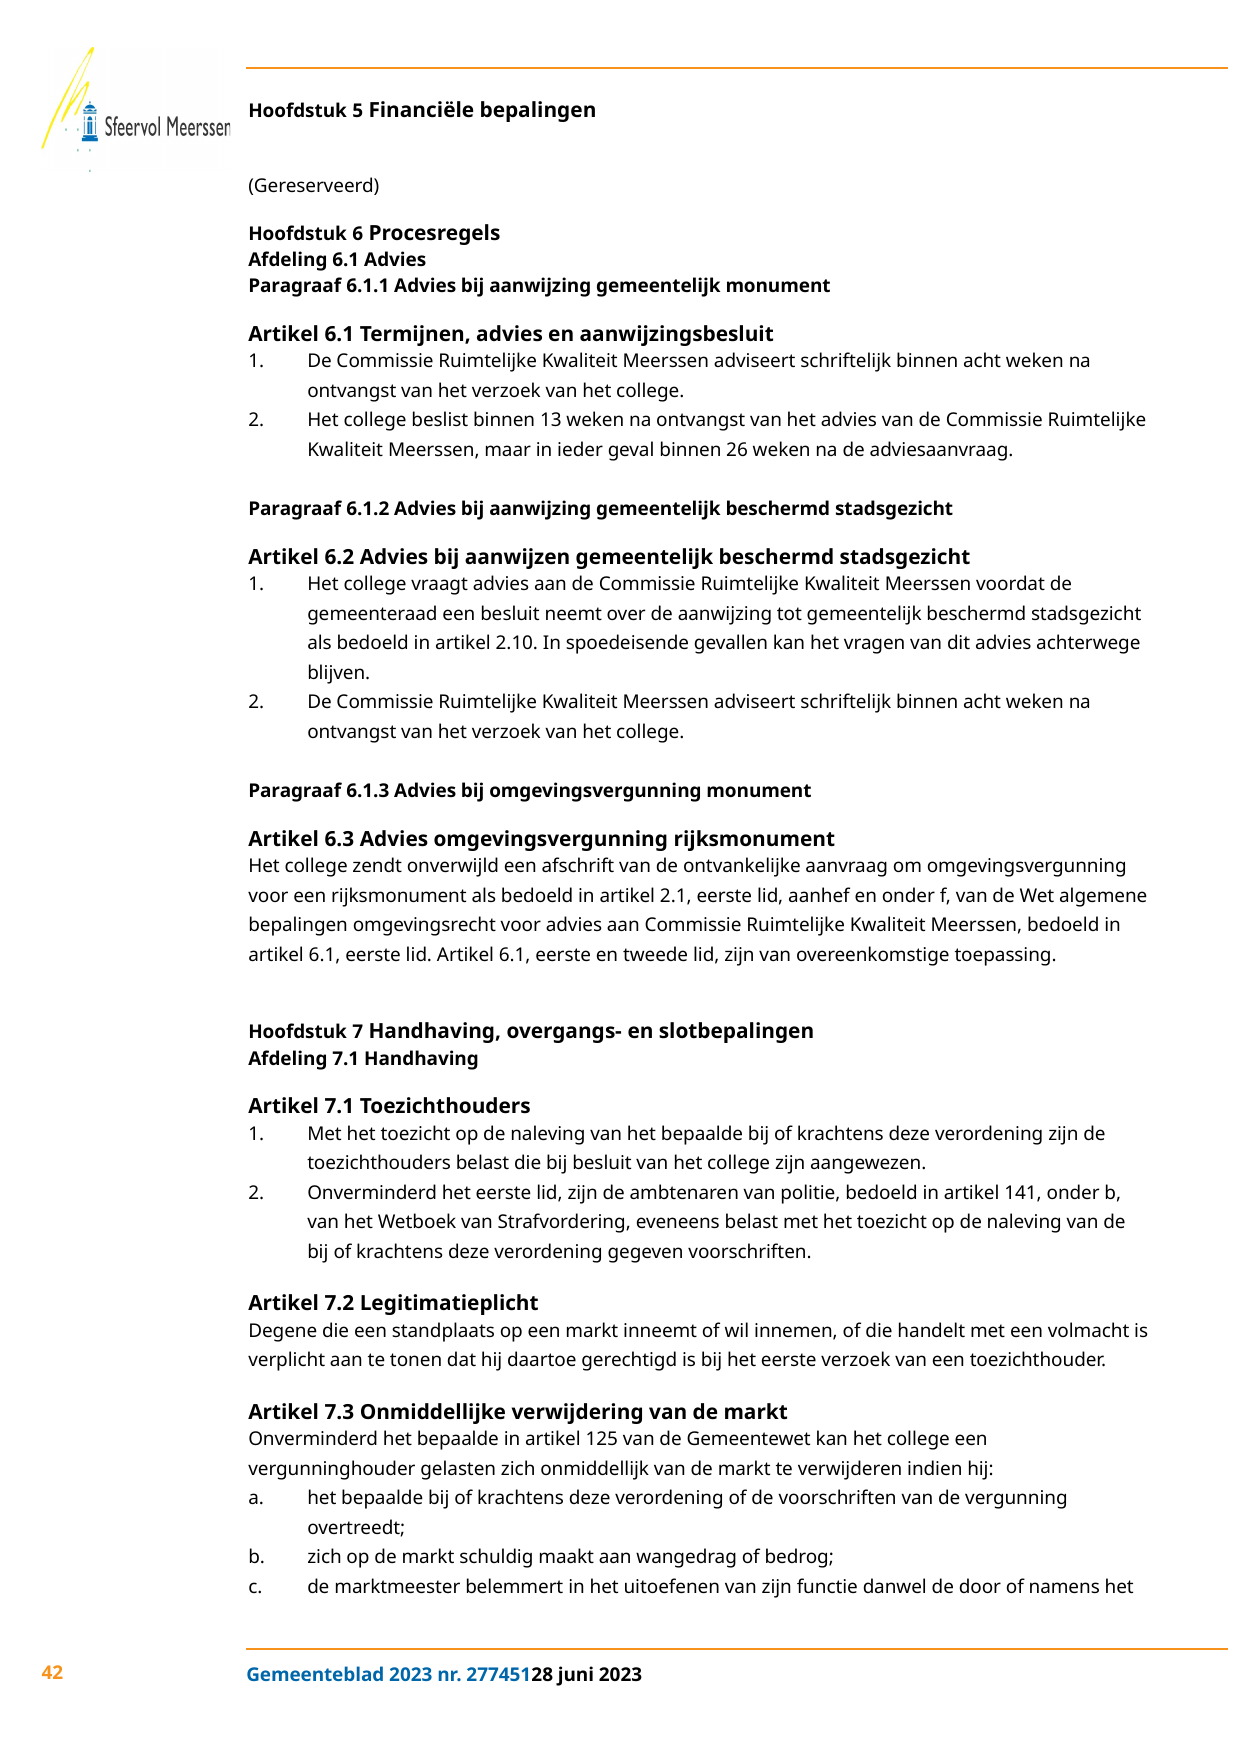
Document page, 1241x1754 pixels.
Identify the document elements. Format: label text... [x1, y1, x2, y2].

list de marktmeester belemmert in het uitoefenen van zijn functie danwel de door of namens het [248, 1573, 1152, 1599]
text Hoofdstuk 5 Financiële bepalingen [248, 95, 1152, 123]
text Onverminderd het bepaalde in artikel 125 van de Gemeentewet kan het college een vergunninghouder gelasten zich onmiddellijk van de markt te verwijderen indien hij: [248, 1425, 1152, 1481]
text Artikel 6.1 Termijnen, advies en aanwijzingsbesluit [248, 319, 1152, 347]
text (Gereserveerd) [248, 172, 1152, 198]
list De Commissie Ruimtelijke Kwaliteit Meerssen adviseert schriftelijk binnen acht weken na ontvangst van het verzoek van het college. [248, 347, 1152, 403]
list Het college beslist binnen 13 weken na ontvangst van het advies van de Commissie Ruimtelijke Kwaliteit Meerssen, maar in ieder geval binnen 26 weken na de adviesaanvraag. [248, 406, 1152, 462]
list Onverminderd het eerste lid, zijn de ambtenaren van politie, bedoeld in artikel 141, onder b, van het Wetboek van Strafvordering, eveneens belast met het toezicht op de naleving van de bij of krachtens deze verordening gegeven voorschriften. [248, 1179, 1152, 1264]
text Paragraaf 6.1.2 Advies bij aanwijzing gemeentelijk beschermd stadsgezicht [248, 495, 1152, 521]
list zich op de markt schuldig maakt aan wangedrag of bedrog; [248, 1544, 1152, 1569]
text Hoofdstuk 6 Procesregels [248, 218, 1152, 247]
list Met het toezicht op de naleving van het bepaalde bij of krachtens deze verordening zijn de toezichthouders belast die bij besluit van het college zijn aangewezen. [248, 1120, 1152, 1175]
text Artikel 7.1 Toezichthouders [248, 1091, 1152, 1120]
text Afdeling 6.1 Advies [248, 247, 1152, 272]
text Artikel 7.3 Onmiddellijke verwijdering van de markt [248, 1397, 1152, 1425]
text Degene die een standplaats op een markt inneemt of wil innemen, of die handelt met een volmacht is verplicht aan te tonen dat hij daartoe gerechtigd is bij het eerste verzoek van een toezichthouder. [248, 1317, 1152, 1372]
text Artikel 7.2 Legitimatieplicht [248, 1288, 1152, 1317]
list het bepaalde bij of krachtens deze verordening of de voorschriften van de vergunning overtreedt; [248, 1484, 1152, 1540]
text Paragraaf 6.1.1 Advies bij aanwijzing gemeentelijk monument [248, 272, 1152, 298]
text Hoofdstuk 7 Handhaving, overgangs- en slotbepalingen [248, 1016, 1152, 1045]
list De Commissie Ruimtelijke Kwaliteit Meerssen adviseert schriftelijk binnen acht weken na ontvangst van het verzoek van het college. [248, 688, 1152, 744]
picture [41, 47, 231, 172]
text Artikel 6.3 Advies omgevingsvergunning rijksmonument [248, 824, 1152, 852]
text Artikel 6.2 Advies bij aanwijzen gemeentelijk beschermd stadsgezicht [248, 542, 1152, 570]
text Afdeling 7.1 Handhaving [248, 1045, 1152, 1070]
text Paragraaf 6.1.3 Advies bij omgevingsvergunning monument [248, 777, 1152, 803]
list Het college vraagt advies aan de Commissie Ruimtelijke Kwaliteit Meerssen voordat de gemeenteraad een besluit neemt over de aanwijzing tot gemeentelijk beschermd stadsgezicht als bedoeld in artikel 2.10. In spoedeisende gevallen kan het vragen van dit advies achterwege blijven. [248, 570, 1152, 685]
text Het college zendt onverwijld een afschrift van de ontvankelijke aanvraag om omgevingsvergunning voor een rijksmonument als bedoeld in artikel 2.1, eerste lid, aanhef en onder f, van de Wet algemene bepalingen omgevingsrecht voor advies aan Commissie Ruimtelijke Kwaliteit Meerssen, bedoeld in artikel 6.1, eerste lid. Artikel 6.1, eerste en tweede lid, zijn van overeenkomstige toepassing. [248, 852, 1152, 967]
